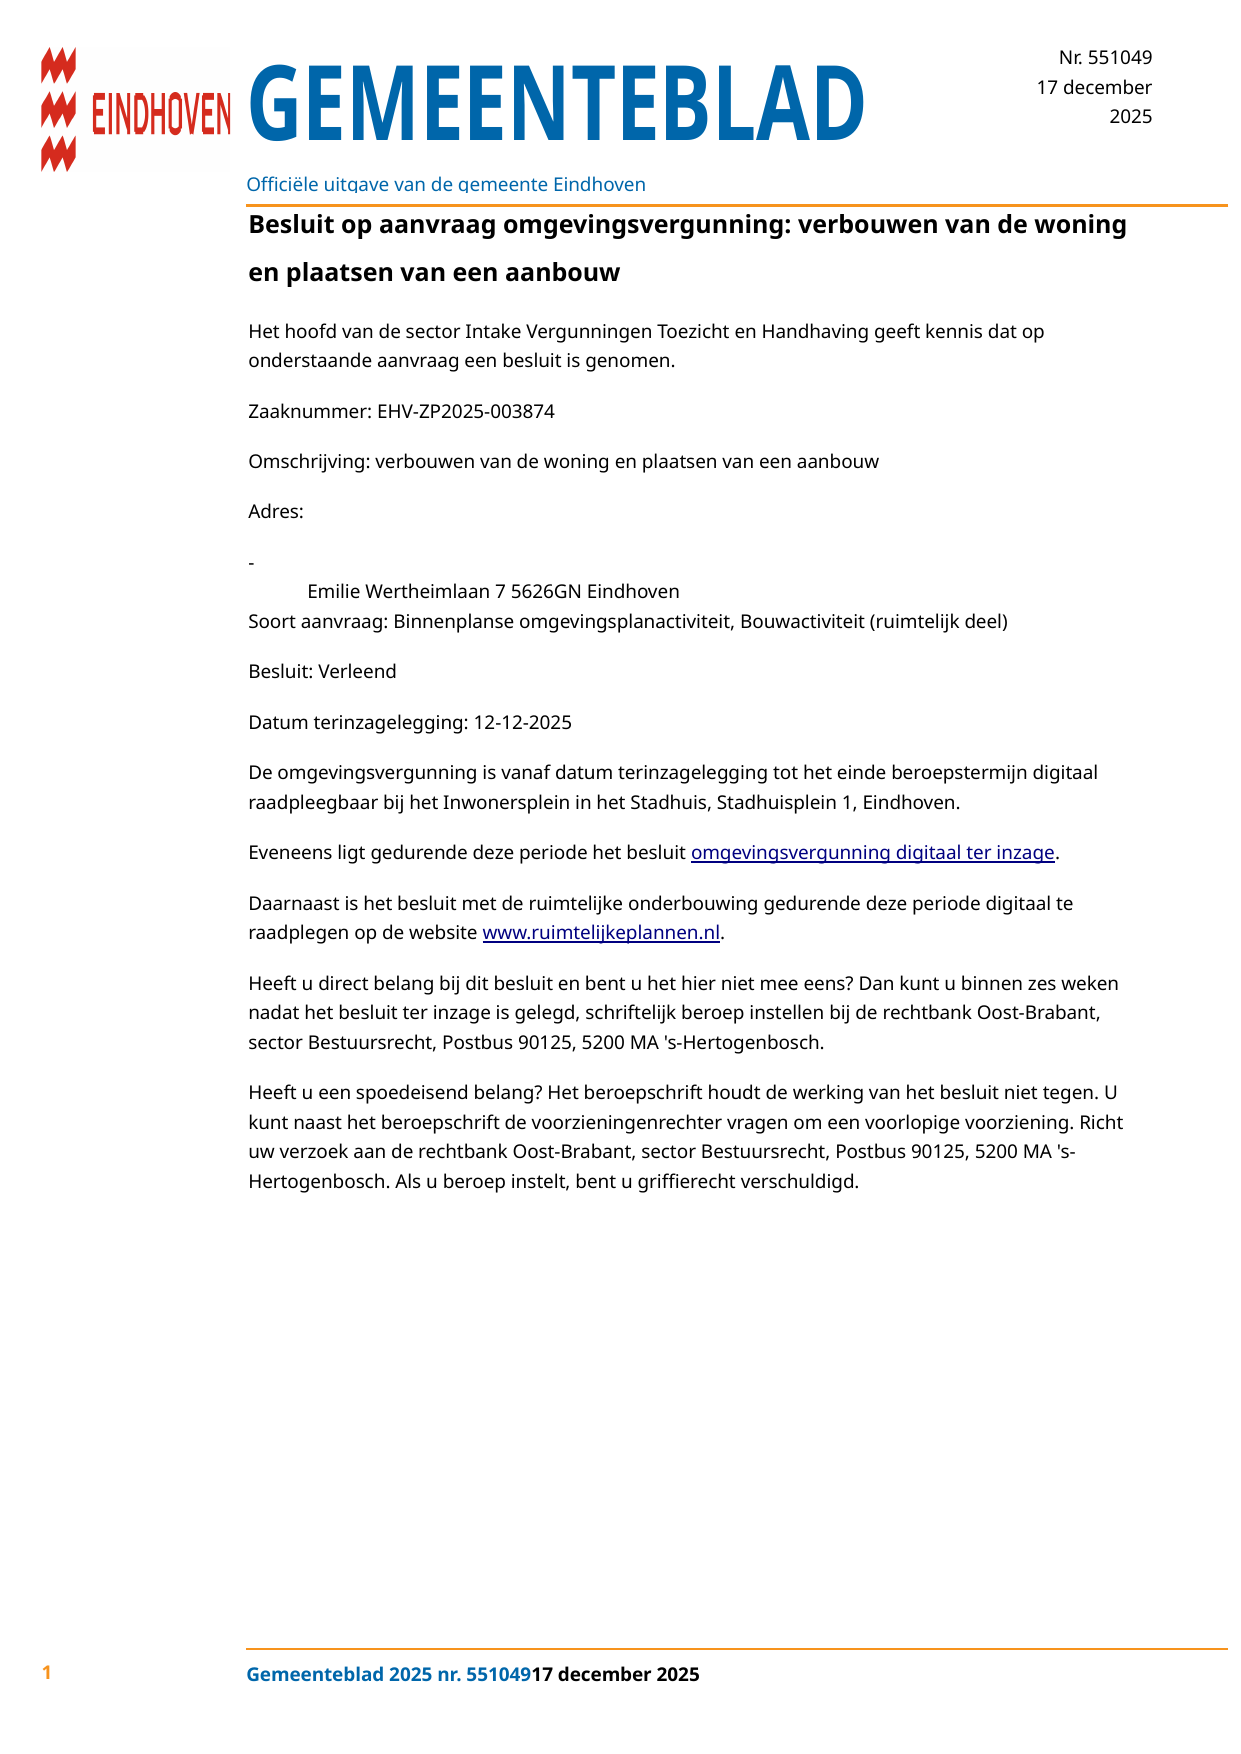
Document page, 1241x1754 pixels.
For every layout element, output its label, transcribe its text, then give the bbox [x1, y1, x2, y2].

picture [41, 47, 231, 172]
text Het hoofd van de sector Intake Vergunningen Toezicht en Handhaving geeft kennis dat op onderstaande aanvraag een besluit is genomen. [248, 318, 1152, 373]
text Omschrijving: verbouwen van de woning en plaatsen van een aanbouw [248, 448, 1152, 474]
text Heeft u een spoedeisend belang? Het beroepschrift houdt de werking van het besluit niet tegen. U kunt naast het beroepschrift de voorzieningenrechter vragen om een voorlopige voorziening. Richt uw verzoek aan de rechtbank Oost-Brabant, sector Bestuursrecht, Postbus 90125, 5200 MA 's-Hertogenbosch. Als u beroep instelt, bent u griffierecht verschuldigd. [248, 1079, 1152, 1194]
text Soort aanvraag: Binnenplanse omgevingsplanactiviteit, Bouwactiviteit (ruimtelijk deel) [248, 608, 1152, 634]
text Heeft u direct belang bij dit besluit en bent u het hier niet mee eens? Dan kunt u binnen zes weken nadat het besluit ter inzage is gelegd, schriftelijk beroep instellen bij de rechtbank Oost-Brabant, sector Bestuursrecht, Postbus 90125, 5200 MA 's-Hertogenbosch. [248, 970, 1152, 1055]
text Zaaknummer: EHV-ZP2025-003874 [248, 398, 1152, 424]
list Emilie Wertheimlaan 7 5626GN Eindhoven [248, 579, 1152, 604]
text Daarnaast is het besluit met de ruimtelijke onderbouwing gedurende deze periode digitaal te raadplegen op de website www.ruimtelijkeplannen.nl. [248, 890, 1152, 945]
text Besluit op aanvraag omgevingsvergunning: verbouwen van de woning en plaatsen van een aanbouw [248, 207, 1152, 288]
text Besluit: Verleend [248, 659, 1152, 684]
text Eveneens ligt gedurende deze periode het besluit omgevingsvergunning digitaal ter inzage. [248, 839, 1152, 865]
text Adres: [248, 499, 1152, 524]
text Datum terinzagelegging: 12-12-2025 [248, 709, 1152, 735]
text De omgevingsvergunning is vanaf datum terinzagelegging tot het einde beroepstermijn digitaal raadpleegbaar bij het Inwonersplein in het Stadhuis, Stadhuisplein 1, Eindhoven. [248, 759, 1152, 815]
